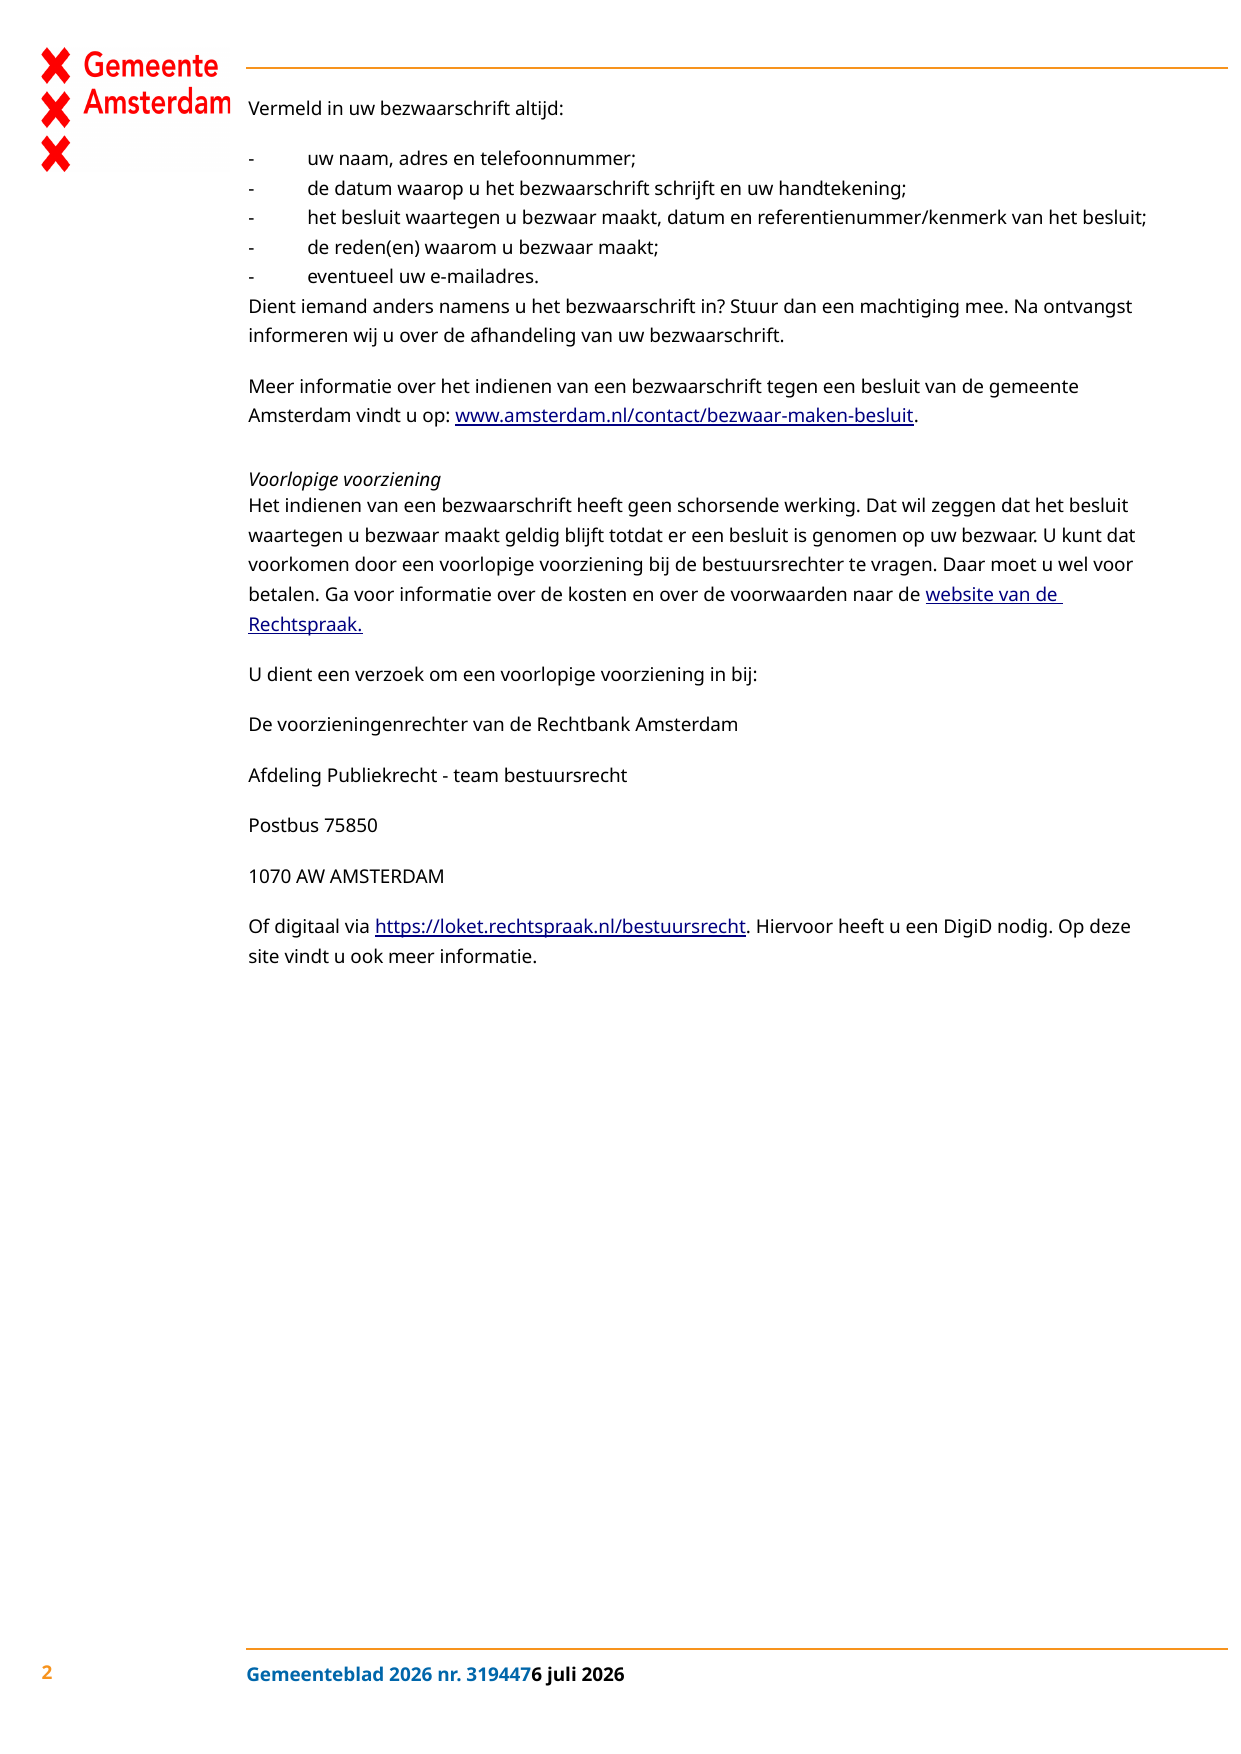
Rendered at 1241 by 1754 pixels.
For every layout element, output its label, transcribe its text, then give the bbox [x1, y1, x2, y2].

text Het indienen van een bezwaarschrift heeft geen schorsende werking. Dat wil zeggen dat het besluit waartegen u bezwaar maakt geldig blijft totdat er een besluit is genomen op uw bezwaar. U kunt dat voorkomen door een voorlopige voorziening bij de bestuursrechter te vragen. Daar moet u wel voor betalen. Ga voor informatie over de kosten en over de voorwaarden naar de website van de Rechtspraak. [248, 492, 1152, 636]
text Meer informatie over het indienen van een bezwaarschrift tegen een besluit van de gemeente Amsterdam vindt u op: www.amsterdam.nl/contact/bezwaar-maken-besluit. [248, 373, 1152, 428]
text Of digitaal via https://loket.rechtspraak.nl/bestuursrecht. Hiervoor heeft u een DigiD nodig. Op deze site vindt u ook meer informatie. [248, 913, 1152, 968]
text Postbus 75850 [248, 812, 1152, 838]
list het besluit waartegen u bezwaar maakt, datum en referentienummer/kenmerk van het besluit; [248, 204, 1152, 230]
text Voorlopige voorziening [248, 467, 1152, 492]
text Dient iemand anders namens u het bezwaarschrift in? Stuur dan een machtiging mee. Na ontvangst informeren wij u over de afhandeling van uw bezwaarschrift. [248, 293, 1152, 348]
text Vermeld in uw bezwaarschrift altijd: [248, 95, 1152, 121]
picture [41, 47, 231, 172]
text De voorzieningenrechter van de Rechtbank Amsterdam [248, 712, 1152, 737]
list uw naam, adres en telefoonnummer; [248, 145, 1152, 171]
list eventueel uw e-mailadres. [248, 263, 1152, 289]
text Afdeling Publiekrecht - team bestuursrecht [248, 762, 1152, 788]
list de datum waarop u het bezwaarschrift schrijft en uw handtekening; [248, 175, 1152, 201]
list de reden(en) waarom u bezwaar maakt; [248, 234, 1152, 260]
text 1070 AW AMSTERDAM [248, 863, 1152, 888]
text U dient een verzoek om een voorlopige voorziening in bij: [248, 661, 1152, 687]
